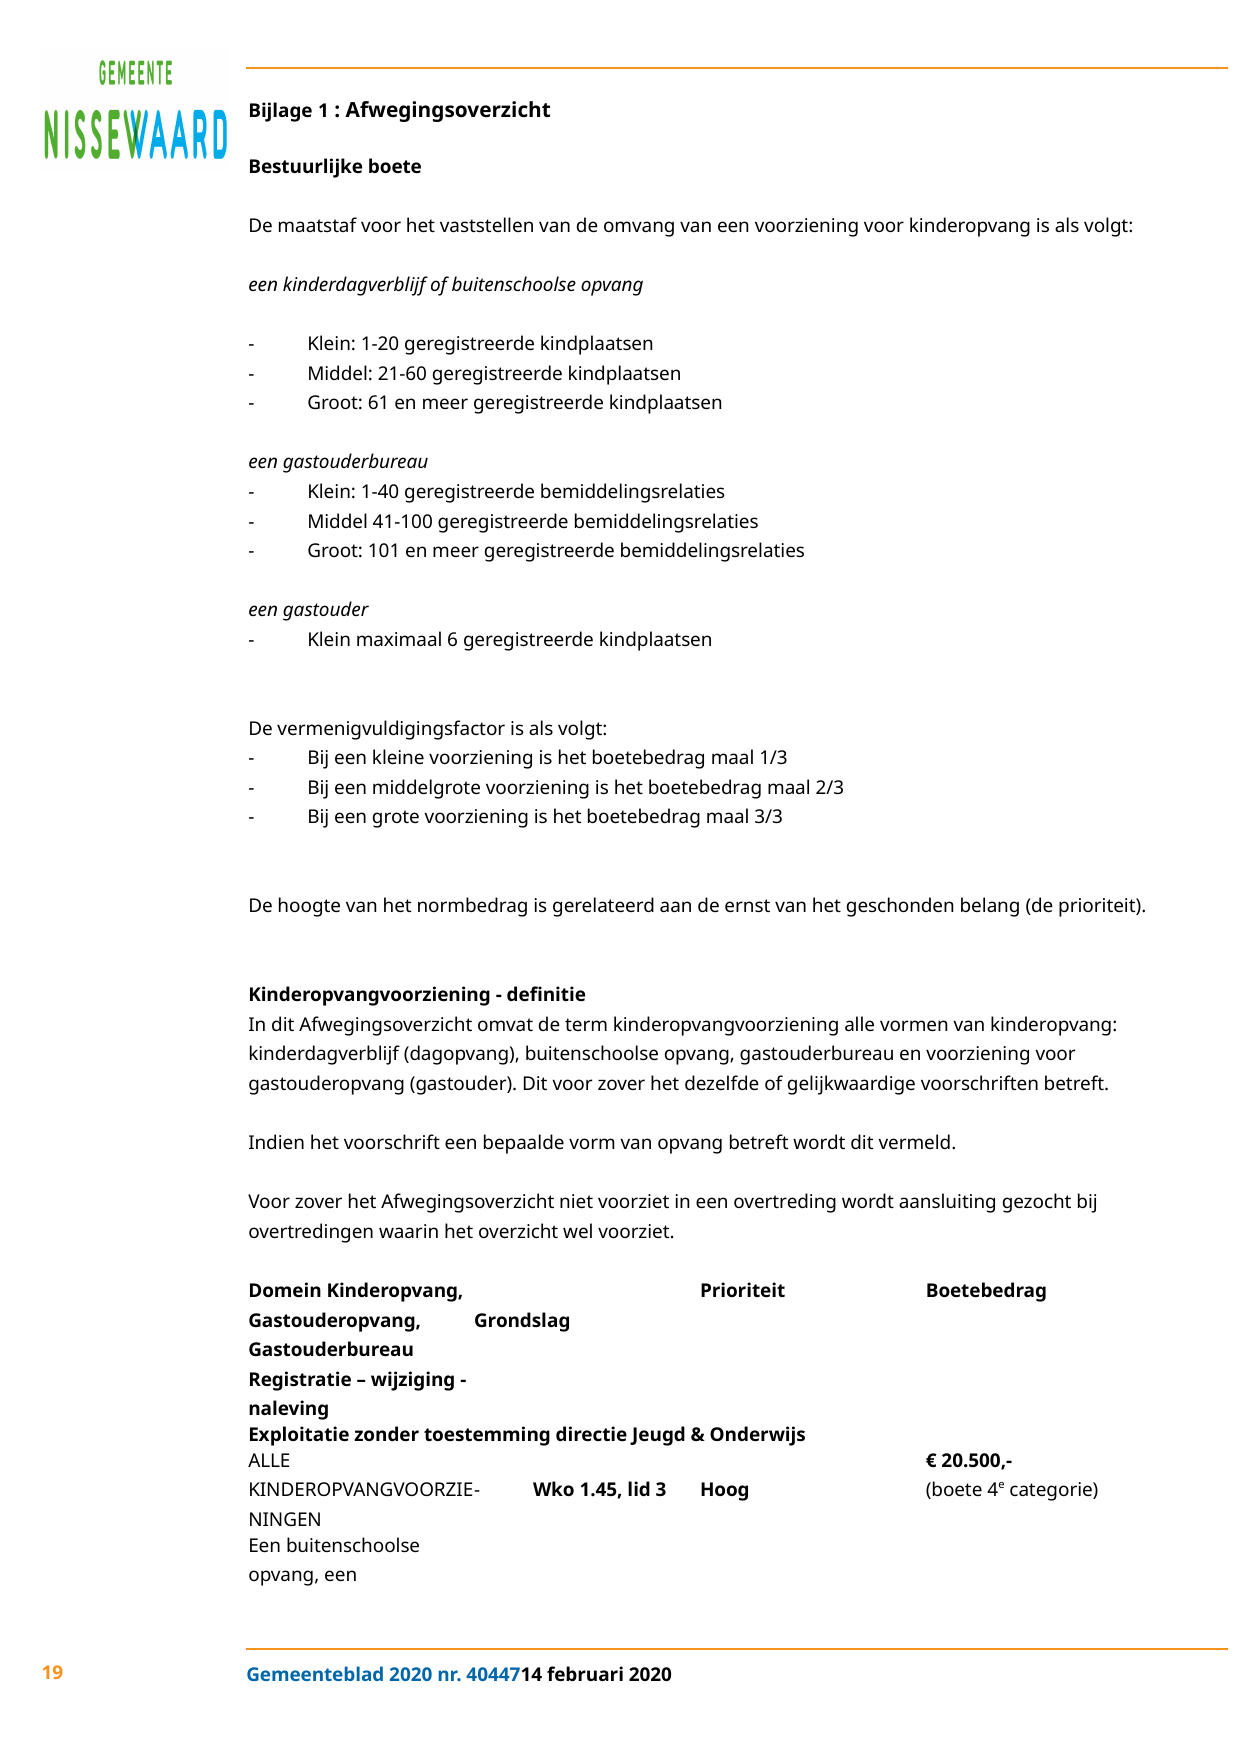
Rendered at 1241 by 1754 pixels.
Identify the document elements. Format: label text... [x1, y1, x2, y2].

text een gastouder [248, 597, 1152, 622]
list Groot: 101 en meer geregistreerde bemiddelingsrelaties [248, 537, 1152, 563]
text De vermenigvuldigingsfactor is als volgt: [248, 715, 1152, 741]
list Bij een grote voorziening is het boetebedrag maal 3/3 [248, 804, 1152, 829]
text Indien het voorschrift een bepaalde vorm van opvang betreft wordt dit vermeld. [248, 1129, 1152, 1155]
table_cell Exploitatie zonder toestemming directie Jeugd & Onderwijs [248, 1421, 1152, 1447]
table_cell Een buitenschoolse opvang, een [248, 1532, 474, 1587]
text Voor zover het Afwegingsoverzicht niet voorziet in een overtreding wordt aansluiting gezocht bij overtredingen waarin het overzicht wel voorziet. [248, 1188, 1152, 1244]
table_cell ALLE KINDEROPVANGVOORZIENINGEN [248, 1447, 474, 1532]
text De maatstaf voor het vaststellen van de omvang van een voorziening voor kinderopvang is als volgt: [248, 212, 1152, 238]
table_header Prioriteit [700, 1277, 926, 1421]
list Klein: 1-20 geregistreerde kindplaatsen [248, 330, 1152, 356]
text De hoogte van het normbedrag is gerelateerd aan de ernst van het geschonden belang (de prioriteit). [248, 892, 1152, 918]
table_header Boetebedrag [926, 1277, 1152, 1421]
picture [41, 47, 231, 172]
list Klein maximaal 6 geregistreerde kindplaatsen [248, 626, 1152, 652]
text Bestuurlijke boete [248, 153, 1152, 179]
list Middel: 21-60 geregistreerde kindplaatsen [248, 360, 1152, 386]
list Bij een middelgrote voorziening is het boetebedrag maal 2/3 [248, 774, 1152, 800]
table_header Grondslag [474, 1277, 700, 1421]
text een gastouderbureau [248, 449, 1152, 474]
list Groot: 61 en meer geregistreerde kindplaatsen [248, 389, 1152, 415]
table_cell € 20.500,- (boete 4e categorie) [926, 1447, 1152, 1587]
list Middel 41-100 geregistreerde bemiddelingsrelaties [248, 508, 1152, 534]
text een kinderdagverblijf of buitenschoolse opvang [248, 271, 1152, 297]
table_header Domein Kinderopvang, Gastouderopvang, Gastouderbureau Registratie – wijziging - naleving [248, 1277, 474, 1421]
list Bij een kleine voorziening is het boetebedrag maal 1/3 [248, 744, 1152, 770]
table_cell Hoog [700, 1447, 926, 1587]
text In dit Afwegingsoverzicht omvat de term kinderopvangvoorziening alle vormen van kinderopvang: kinderdagverblijf (dagopvang), buitenschoolse opvang, gastouderbureau en voorziening voor gastouderopvang (gastouder). Dit voor zover het dezelfde of gelijkwaardige voorschriften betreft. [248, 1011, 1152, 1096]
text Kinderopvangvoorziening - definitie [248, 981, 1152, 1007]
table_cell Wko 1.45, lid 3 [474, 1447, 700, 1587]
text Bijlage 1 : Afwegingsoverzicht [248, 95, 1152, 123]
list Klein: 1-40 geregistreerde bemiddelingsrelaties [248, 478, 1152, 504]
